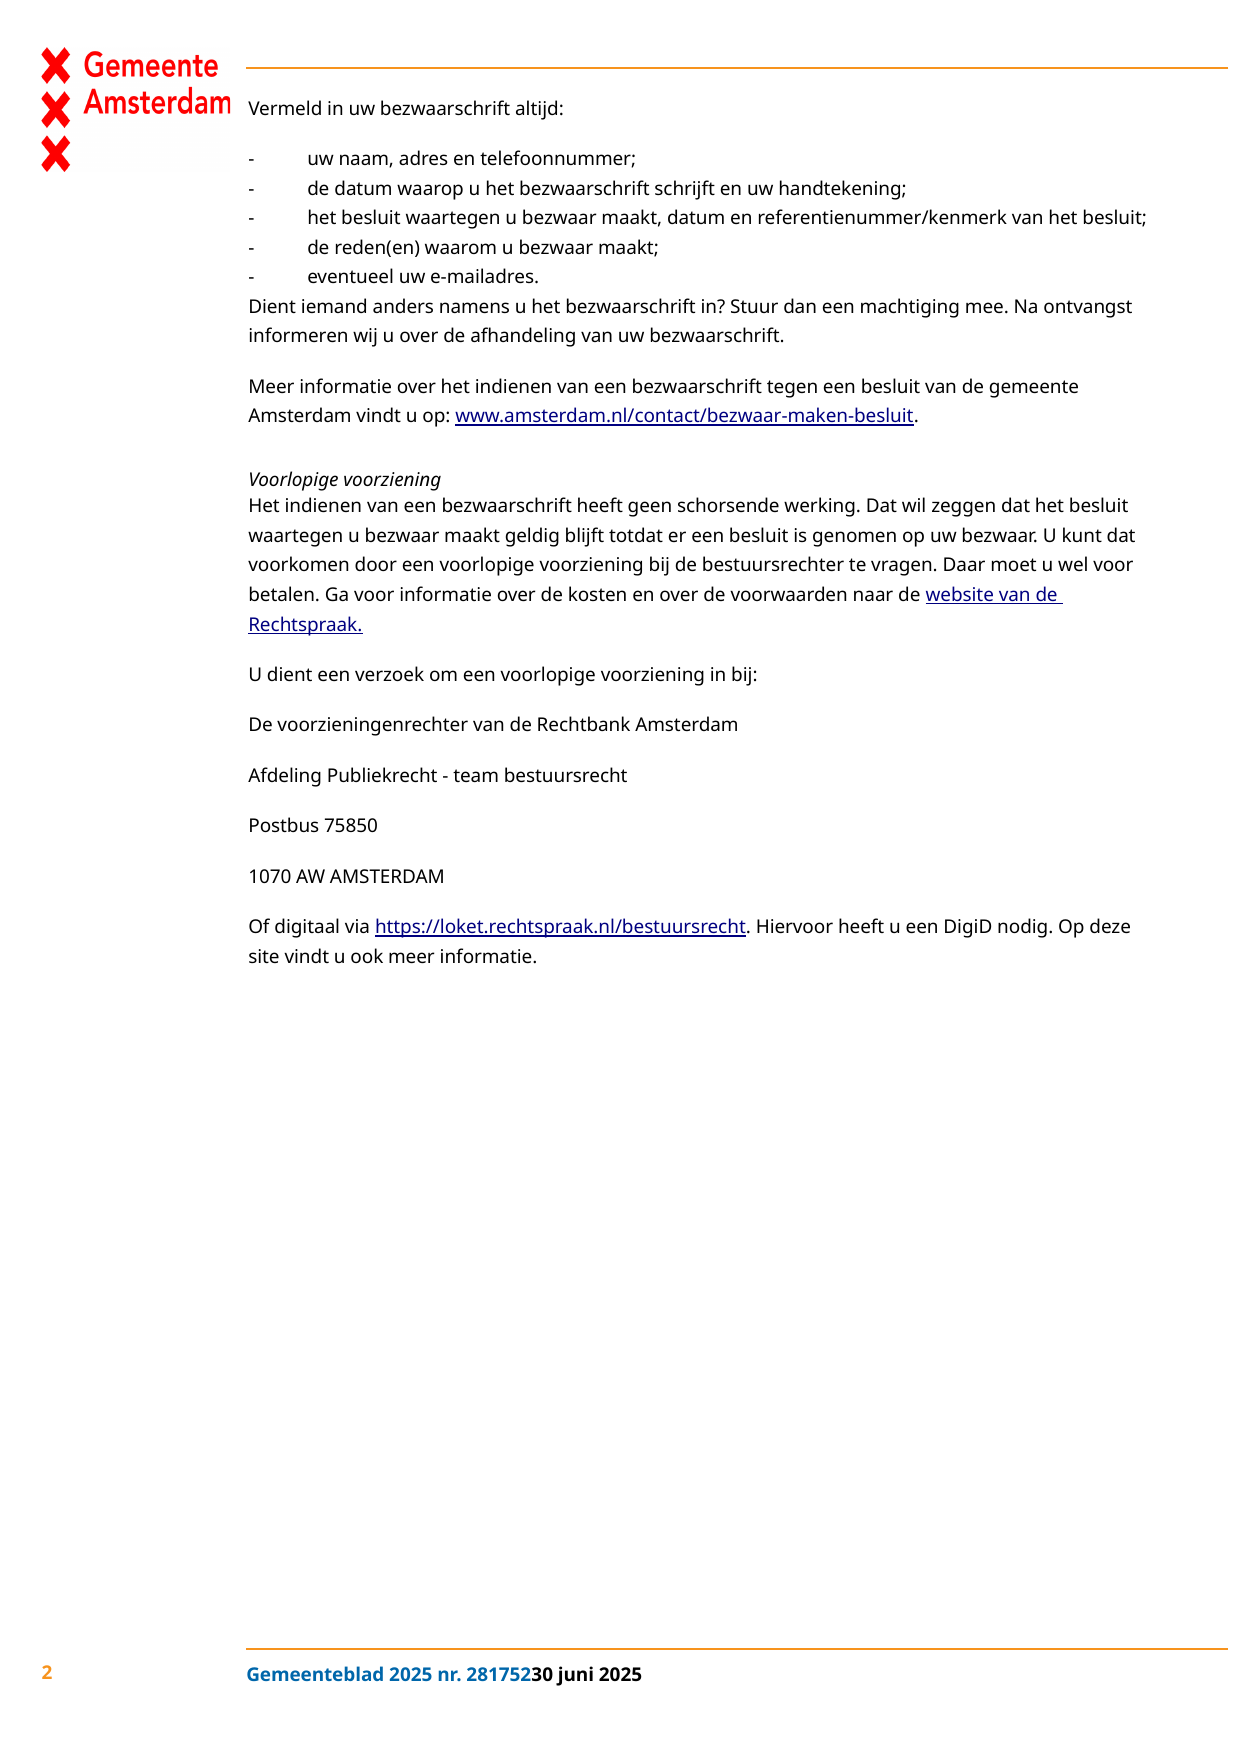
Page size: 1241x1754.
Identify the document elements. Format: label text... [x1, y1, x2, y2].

list uw naam, adres en telefoonnummer; [248, 145, 1152, 171]
text Dient iemand anders namens u het bezwaarschrift in? Stuur dan een machtiging mee. Na ontvangst informeren wij u over de afhandeling van uw bezwaarschrift. [248, 293, 1152, 348]
text De voorzieningenrechter van de Rechtbank Amsterdam [248, 712, 1152, 737]
picture [41, 47, 231, 172]
text Of digitaal via https://loket.rechtspraak.nl/bestuursrecht. Hiervoor heeft u een DigiD nodig. Op deze site vindt u ook meer informatie. [248, 913, 1152, 968]
text Meer informatie over het indienen van een bezwaarschrift tegen een besluit van de gemeente Amsterdam vindt u op: www.amsterdam.nl/contact/bezwaar-maken-besluit. [248, 373, 1152, 428]
text Vermeld in uw bezwaarschrift altijd: [248, 95, 1152, 121]
list de datum waarop u het bezwaarschrift schrijft en uw handtekening; [248, 175, 1152, 201]
text Voorlopige voorziening [248, 467, 1152, 492]
text Afdeling Publiekrecht - team bestuursrecht [248, 762, 1152, 788]
text 1070 AW AMSTERDAM [248, 863, 1152, 888]
text Het indienen van een bezwaarschrift heeft geen schorsende werking. Dat wil zeggen dat het besluit waartegen u bezwaar maakt geldig blijft totdat er een besluit is genomen op uw bezwaar. U kunt dat voorkomen door een voorlopige voorziening bij de bestuursrechter te vragen. Daar moet u wel voor betalen. Ga voor informatie over de kosten en over de voorwaarden naar de website van de Rechtspraak. [248, 492, 1152, 636]
list eventueel uw e-mailadres. [248, 263, 1152, 289]
list de reden(en) waarom u bezwaar maakt; [248, 234, 1152, 260]
text U dient een verzoek om een voorlopige voorziening in bij: [248, 661, 1152, 687]
text Postbus 75850 [248, 812, 1152, 838]
list het besluit waartegen u bezwaar maakt, datum en referentienummer/kenmerk van het besluit; [248, 204, 1152, 230]
